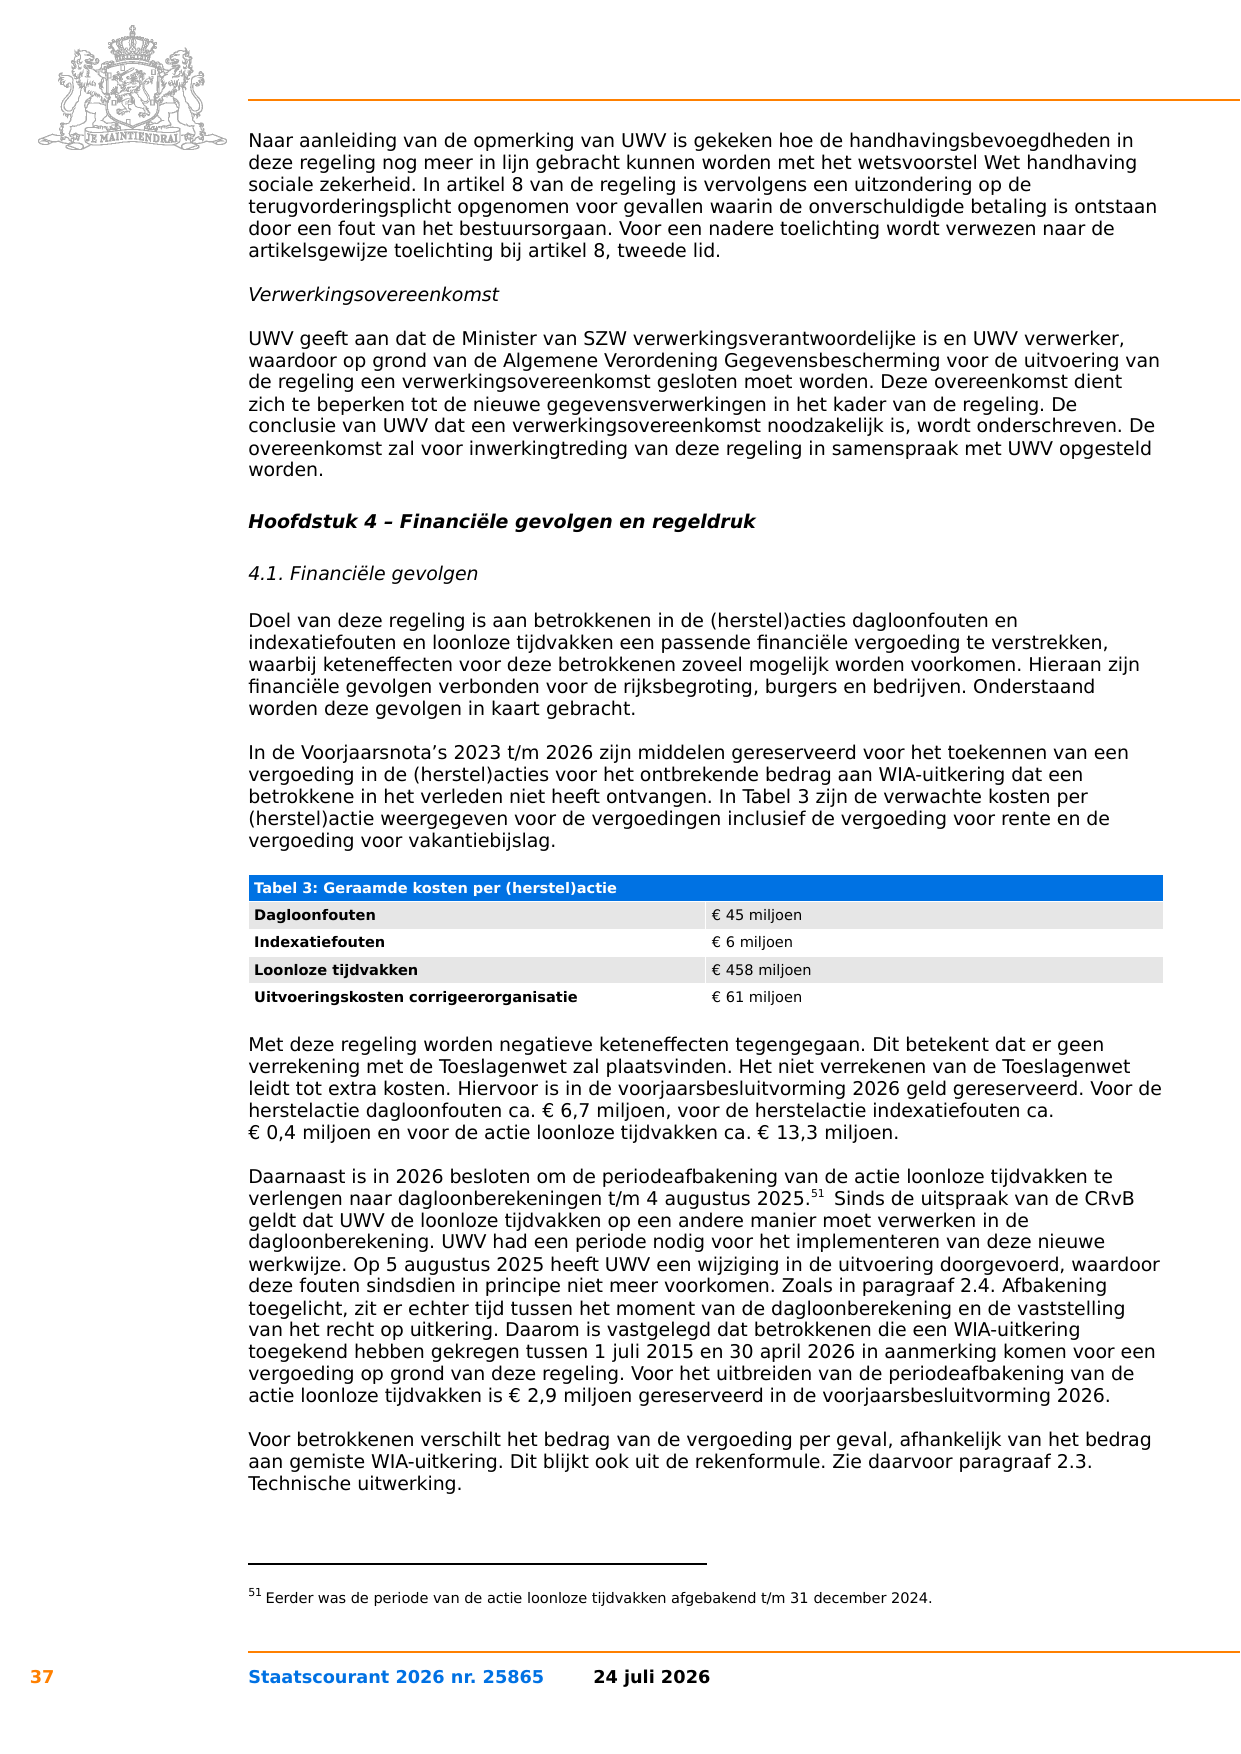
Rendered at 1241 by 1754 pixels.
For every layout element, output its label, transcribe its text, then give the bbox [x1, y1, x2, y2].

table_cell € 61 miljoen [706, 985, 1163, 1011]
text Naar aanleiding van de opmerking van UWV is gekeken hoe de handhavingsbevoegdheden in deze regeling nog meer in lijn gebracht kunnen worden met het wetsvoorstel Wet handhaving sociale zekerheid. In artikel 8 van de regeling is vervolgens een uitzondering op de terugvorderingsplicht opgenomen voor gevallen waarin de onverschuldigde betaling is ontstaan door een fout van het bestuursorgaan. Voor een nadere toelichting wordt verwezen naar de artikelsgewijze toelichting bij artikel 8, tweede lid. [248, 130, 1163, 262]
subtitle Hoofdstuk 4 – Financiële gevolgen en regeldruk [248, 511, 1163, 533]
text Daarnaast is in 2026 besloten om de periodeafbakening van de actie loonloze tijdvakken te verlengen naar dagloonberekeningen t/m 4 augustus 2025. Sinds de uitspraak van de CRvB geldt dat UWV de loonloze tijdvakken op een andere manier moet verwerken in de dagloonberekening. UWV had een periode nodig voor het implementeren van deze nieuwe werkwijze. Op 5 augustus 2025 heeft UWV een wijziging in de uitvoering doorgevoerd, waardoor deze fouten sindsdien in principe niet meer voorkomen. Zoals in paragraaf 2.4. Afbakening toegelicht, zit er echter tijd tussen het moment van de dagloonberekening en de vaststelling van het recht op uitkering. Daarom is vastgelegd dat betrokkenen die een WIA-uitkering toegekend hebben gekregen tussen 1 juli 2015 en 30 april 2026 in aanmerking komen voor een vergoeding op grond van deze regeling. Voor het uitbreiden van de periodeafbakening van de actie loonloze tijdvakken is € 2,9 miljoen gereserveerd in de voorjaarsbesluitvorming 2026. [248, 1166, 1163, 1407]
subtitle 4.1. Financiële gevolgen [248, 563, 1163, 585]
picture [38, 25, 227, 150]
table_cell Uitvoeringskosten corrigeerorganisatie [249, 985, 705, 1011]
subtitle Verwerkingsovereenkomst [248, 284, 1163, 306]
text Voor betrokkenen verschilt het bedrag van de vergoeding per geval, afhankelijk van het bedrag aan gemiste WIA-uitkering. Dit blijkt ook uit de rekenformule. Zie daarvoor paragraaf 2.3. Technische uitwerking. [248, 1429, 1163, 1495]
table_cell € 458 miljoen [706, 957, 1163, 983]
table_cell Loonloze tijdvakken [249, 957, 705, 983]
table_cell € 45 miljoen [706, 902, 1163, 929]
table_cell Indexatiefouten [249, 930, 705, 956]
text UWV geeft aan dat de Minister van SZW verwerkingsverantwoordelijke is en UWV verwerker, waardoor op grond van de Algemene Verordening Gegevensbescherming voor de uitvoering van de regeling een verwerkingsovereenkomst gesloten moet worden. Deze overeenkomst dient zich te beperken tot de nieuwe gegevensverwerkingen in het kader van de regeling. De conclusie van UWV dat een verwerkingsovereenkomst noodzakelijk is, wordt onderschreven. De overeenkomst zal voor inwerkingtreding van deze regeling in samenspraak met UWV opgesteld worden. [248, 327, 1163, 481]
text Met deze regeling worden negatieve keteneffecten tegengegaan. Dit betekent dat er geen verrekening met de Toeslagenwet zal plaatsvinden. Het niet verrekenen van de Toeslagenwet leidt tot extra kosten. Hiervoor is in de voorjaarsbesluitvorming 2026 geld gereserveerd. Voor de herstelactie dagloonfouten ca. € 6,7 miljoen, voor de herstelactie indexatiefouten ca. € 0,4 miljoen en voor de actie loonloze tijdvakken ca. € 13,3 miljoen. [248, 1034, 1163, 1144]
text Eerder was de periode van de actie loonloze tijdvakken afgebakend t/m 31 december 2024. [248, 1586, 1163, 1608]
table_cell Dagloonfouten [249, 902, 705, 929]
table_cell € 6 miljoen [706, 930, 1163, 956]
table_header Tabel 3: Geraamde kosten per (herstel)actie [249, 875, 1163, 901]
text In de Voorjaarsnota’s 2023 t/m 2026 zijn middelen gereserveerd voor het toekennen van een vergoeding in de (herstel)acties voor het ontbrekende bedrag aan WIA-uitkering dat een betrokkene in het verleden niet heeft ontvangen. In Tabel 3 zijn de verwachte kosten per (herstel)actie weergegeven voor de vergoedingen inclusief de vergoeding voor rente en de vergoeding voor vakantiebijslag. [248, 742, 1163, 852]
text Doel van deze regeling is aan betrokkenen in de (herstel)acties dagloonfouten en indexatiefouten en loonloze tijdvakken een passende financiële vergoeding te verstrekken, waarbij keteneffecten voor deze betrokkenen zoveel mogelijk worden voorkomen. Hieraan zijn financiële gevolgen verbonden voor de rijksbegroting, burgers en bedrijven. Onderstaand worden deze gevolgen in kaart gebracht. [248, 610, 1163, 720]
